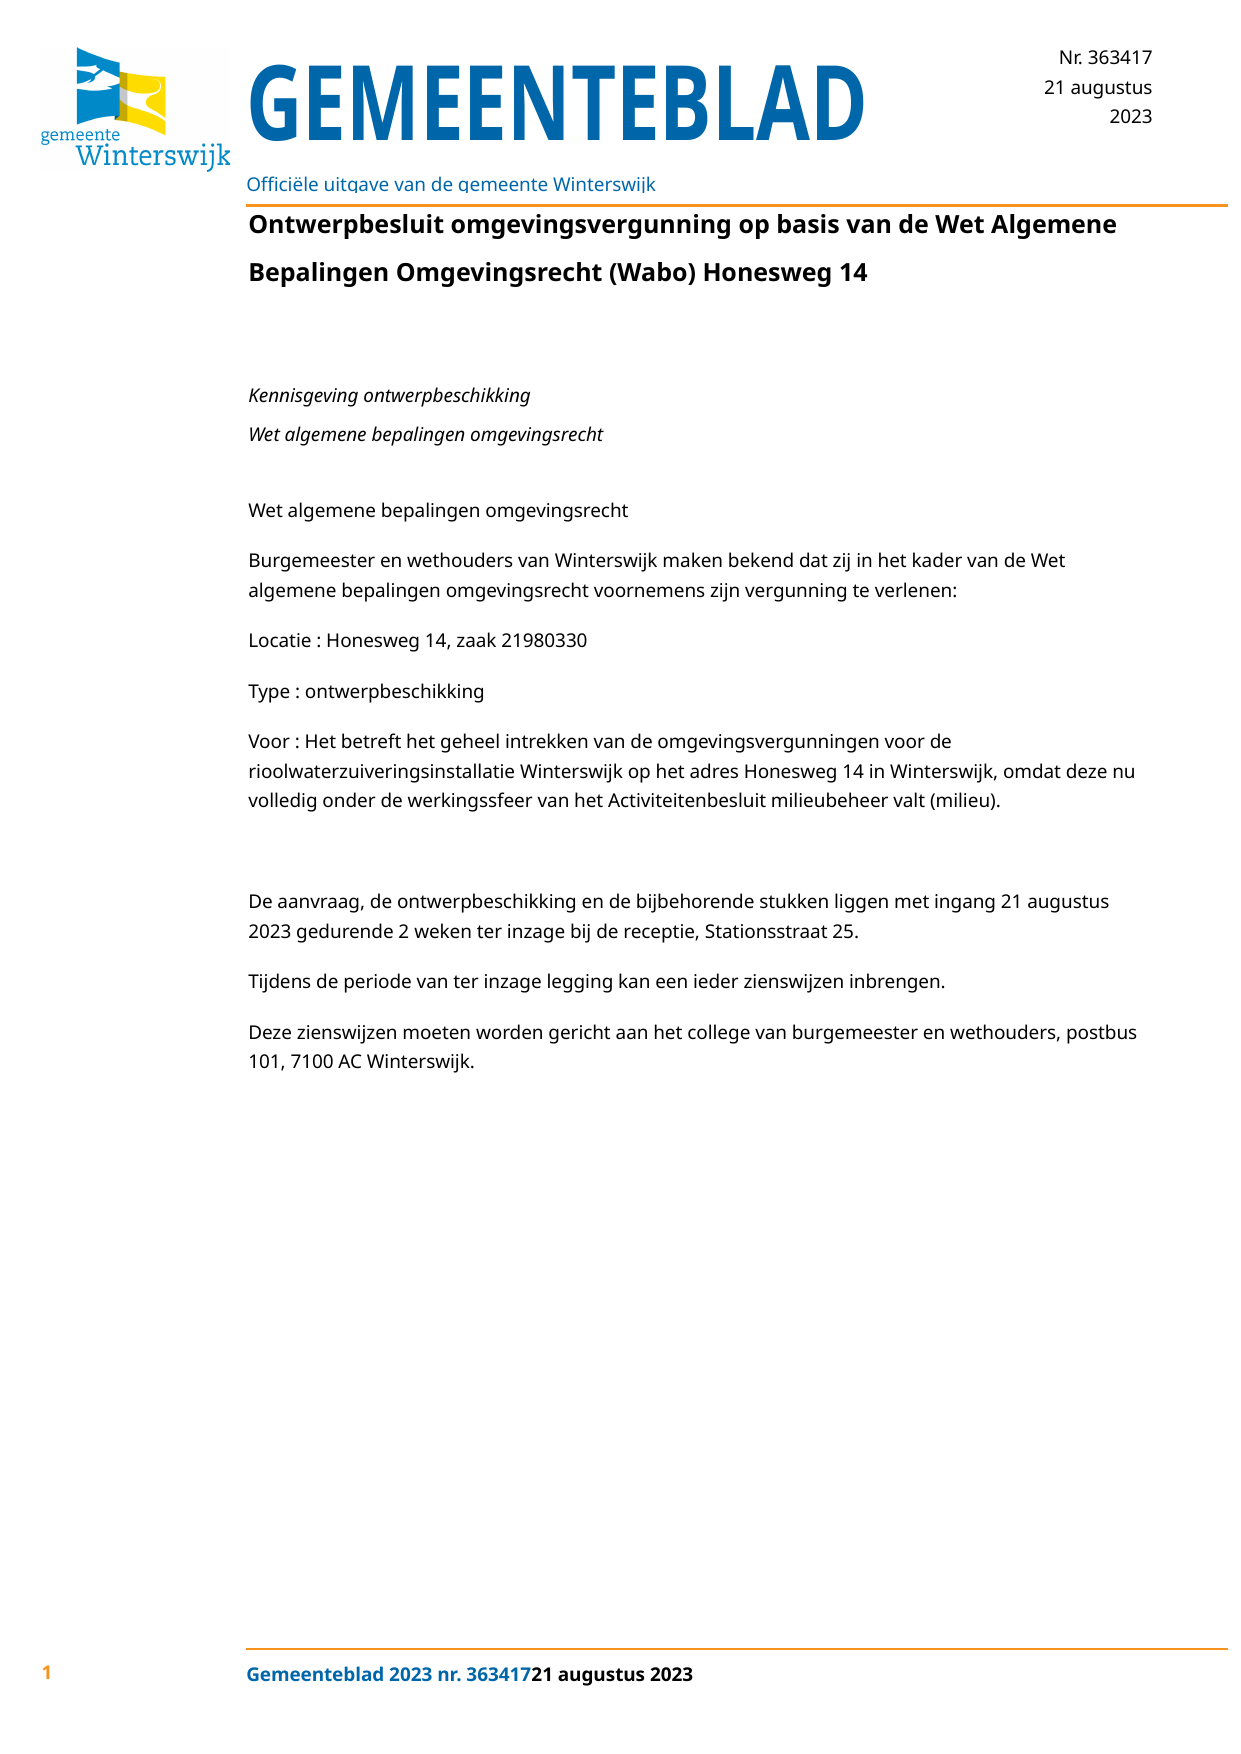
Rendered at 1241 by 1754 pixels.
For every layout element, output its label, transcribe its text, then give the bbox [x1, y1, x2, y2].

text De aanvraag, de ontwerpbeschikking en de bijbehorende stukken liggen met ingang 21 augustus 2023 gedurende 2 weken ter inzage bij de receptie, Stationsstraat 25. [248, 888, 1152, 944]
text Wet algemene bepalingen omgevingsrecht [248, 421, 1152, 447]
picture [41, 47, 231, 172]
text Voor : Het betreft het geheel intrekken van de omgevingsvergunningen voor de rioolwaterzuiveringsinstallatie Winterswijk op het adres Honesweg 14 in Winterswijk, omdat deze nu volledig onder de werkingssfeer van het Activiteitenbesluit milieubeheer valt (milieu). [248, 728, 1152, 813]
text Tijdens de periode van ter inzage legging kan een ieder zienswijzen inbrengen. [248, 968, 1152, 994]
text Ontwerpbesluit omgevingsvergunning op basis van de Wet Algemene Bepalingen Omgevingsrecht (Wabo) Honesweg 14 [248, 207, 1152, 288]
text Wet algemene bepalingen omgevingsrecht [248, 497, 1152, 523]
picture [225, 153, 231, 162]
text Burgemeester en wethouders van Winterswijk maken bekend dat zij in het kader van de Wet algemene bepalingen omgevingsrecht voornemens zijn vergunning te verlenen: [248, 548, 1152, 603]
text Deze zienswijzen moeten worden gericht aan het college van burgemeester en wethouders, postbus 101, 7100 AC Winterswijk. [248, 1019, 1152, 1074]
text Kennisgeving ontwerpbeschikking [248, 382, 1152, 408]
text Type : ontwerpbeschikking [248, 678, 1152, 704]
text Locatie : Honesweg 14, zaak 21980330 [248, 628, 1152, 653]
